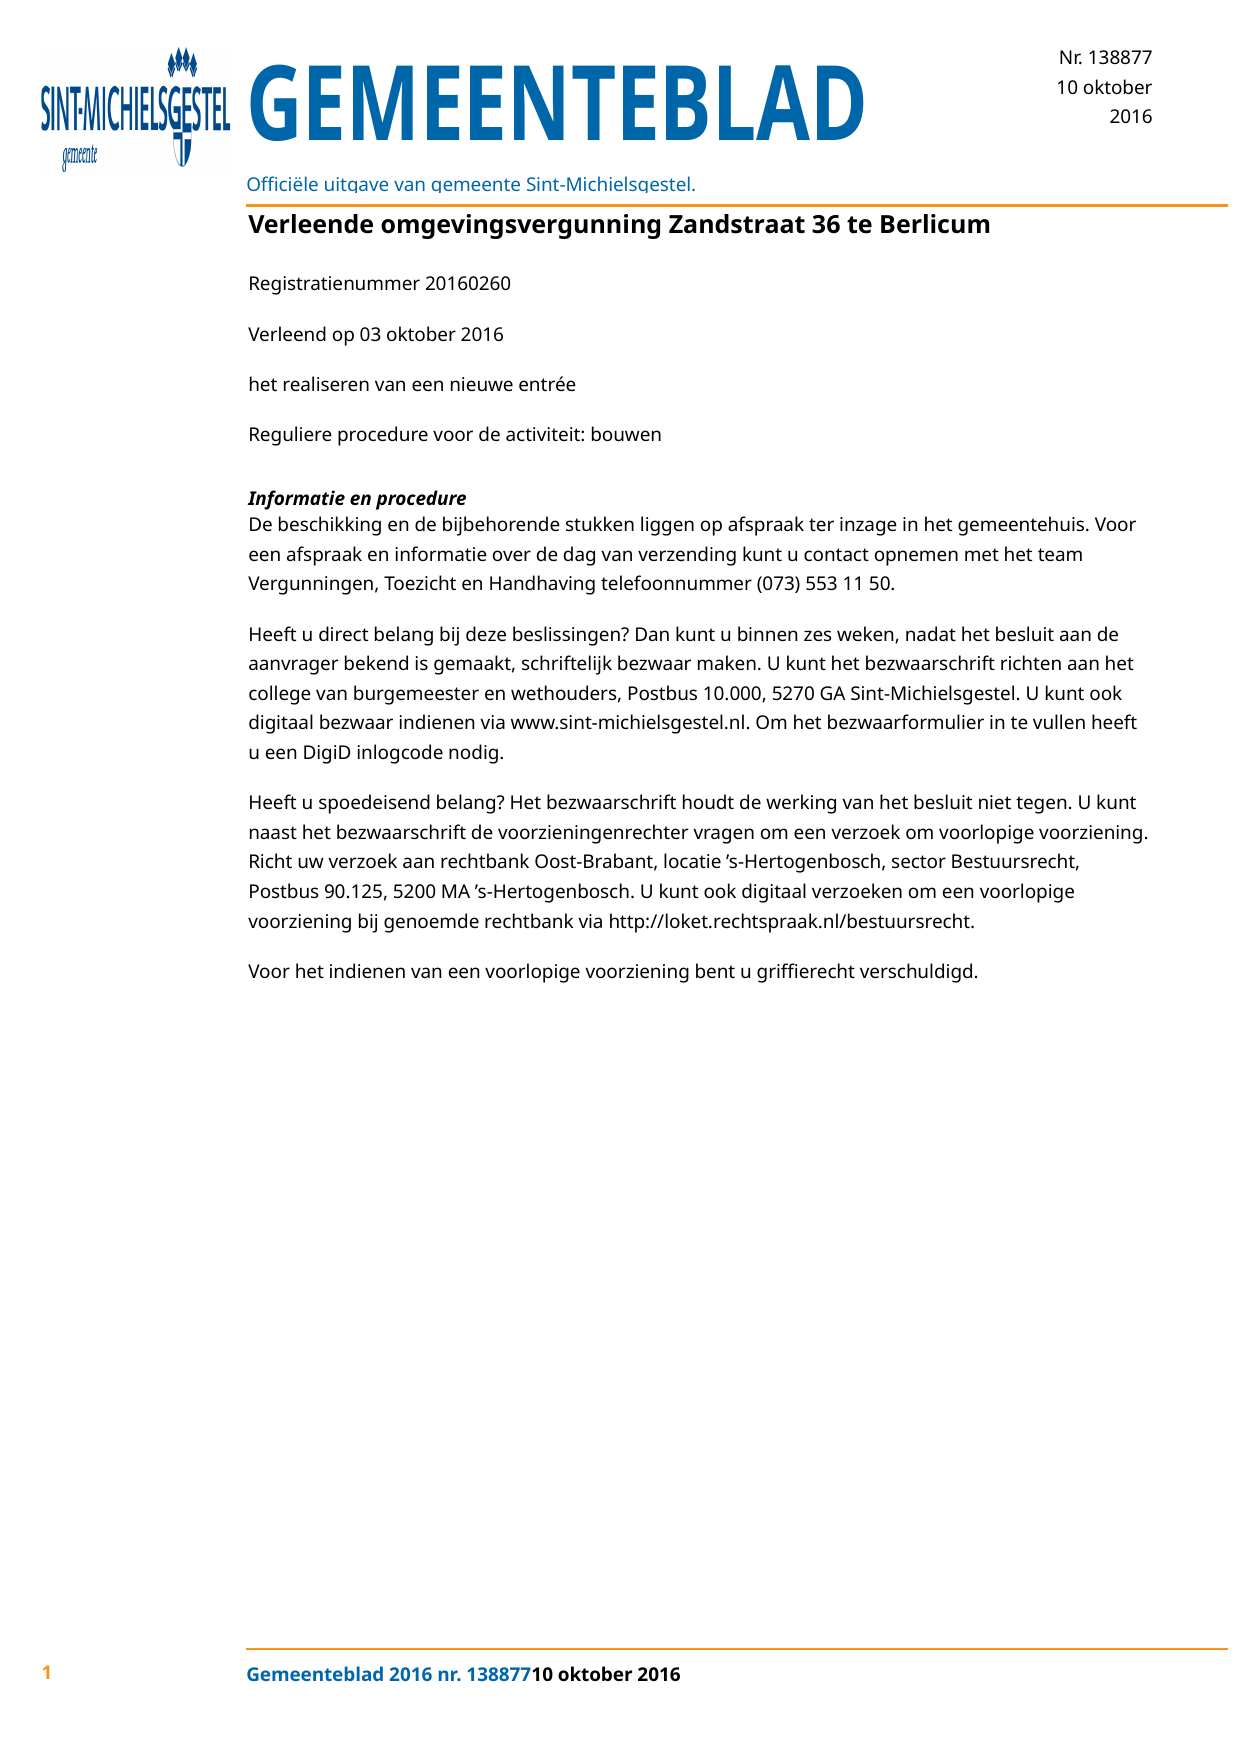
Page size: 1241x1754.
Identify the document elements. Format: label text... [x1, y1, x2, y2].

text het realiseren van een nieuwe entrée [248, 371, 1152, 397]
text Voor het indienen van een voorlopige voorziening bent u griffierecht verschuldigd. [248, 958, 1152, 984]
text Verleende omgevingsvergunning Zandstraat 36 te Berlicum [248, 207, 1152, 241]
text Reguliere procedure voor de activiteit: bouwen [248, 422, 1152, 447]
text De beschikking en de bijbehorende stukken liggen op afspraak ter inzage in het gemeentehuis. Voor een afspraak en informatie over de dag van verzending kunt u contact opnemen met het team Vergunningen, Toezicht en Handhaving telefoonnummer (073) 553 11 50. [248, 511, 1152, 596]
picture [41, 47, 231, 172]
text Heeft u spoedeisend belang? Het bezwaarschrift houdt de werking van het besluit niet tegen. U kunt naast het bezwaarschrift de voorzieningenrechter vragen om een verzoek om voorlopige voorziening. Richt uw verzoek aan rechtbank Oost-Brabant, locatie ’s-Hertogenbosch, sector Bestuursrecht, Postbus 90.125, 5200 MA ’s-Hertogenbosch. U kunt ook digitaal verzoeken om een voorlopige voorziening bij genoemde rechtbank via http://loket.rechtspraak.nl/bestuursrecht. [248, 789, 1152, 934]
text Heeft u direct belang bij deze beslissingen? Dan kunt u binnen zes weken, nadat het besluit aan de aanvrager bekend is gemaakt, schriftelijk bezwaar maken. U kunt het bezwaarschrift richten aan het college van burgemeester en wethouders, Postbus 10.000, 5270 GA Sint-Michielsgestel. U kunt ook digitaal bezwaar indienen via www.sint-michielsgestel.nl. Om het bezwaarformulier in te vullen heeft u een DigiD inlogcode nodig. [248, 621, 1152, 765]
text Informatie en procedure [248, 486, 1152, 511]
text Verleend op 03 oktober 2016 [248, 321, 1152, 346]
text Registratienummer 20160260 [248, 270, 1152, 296]
